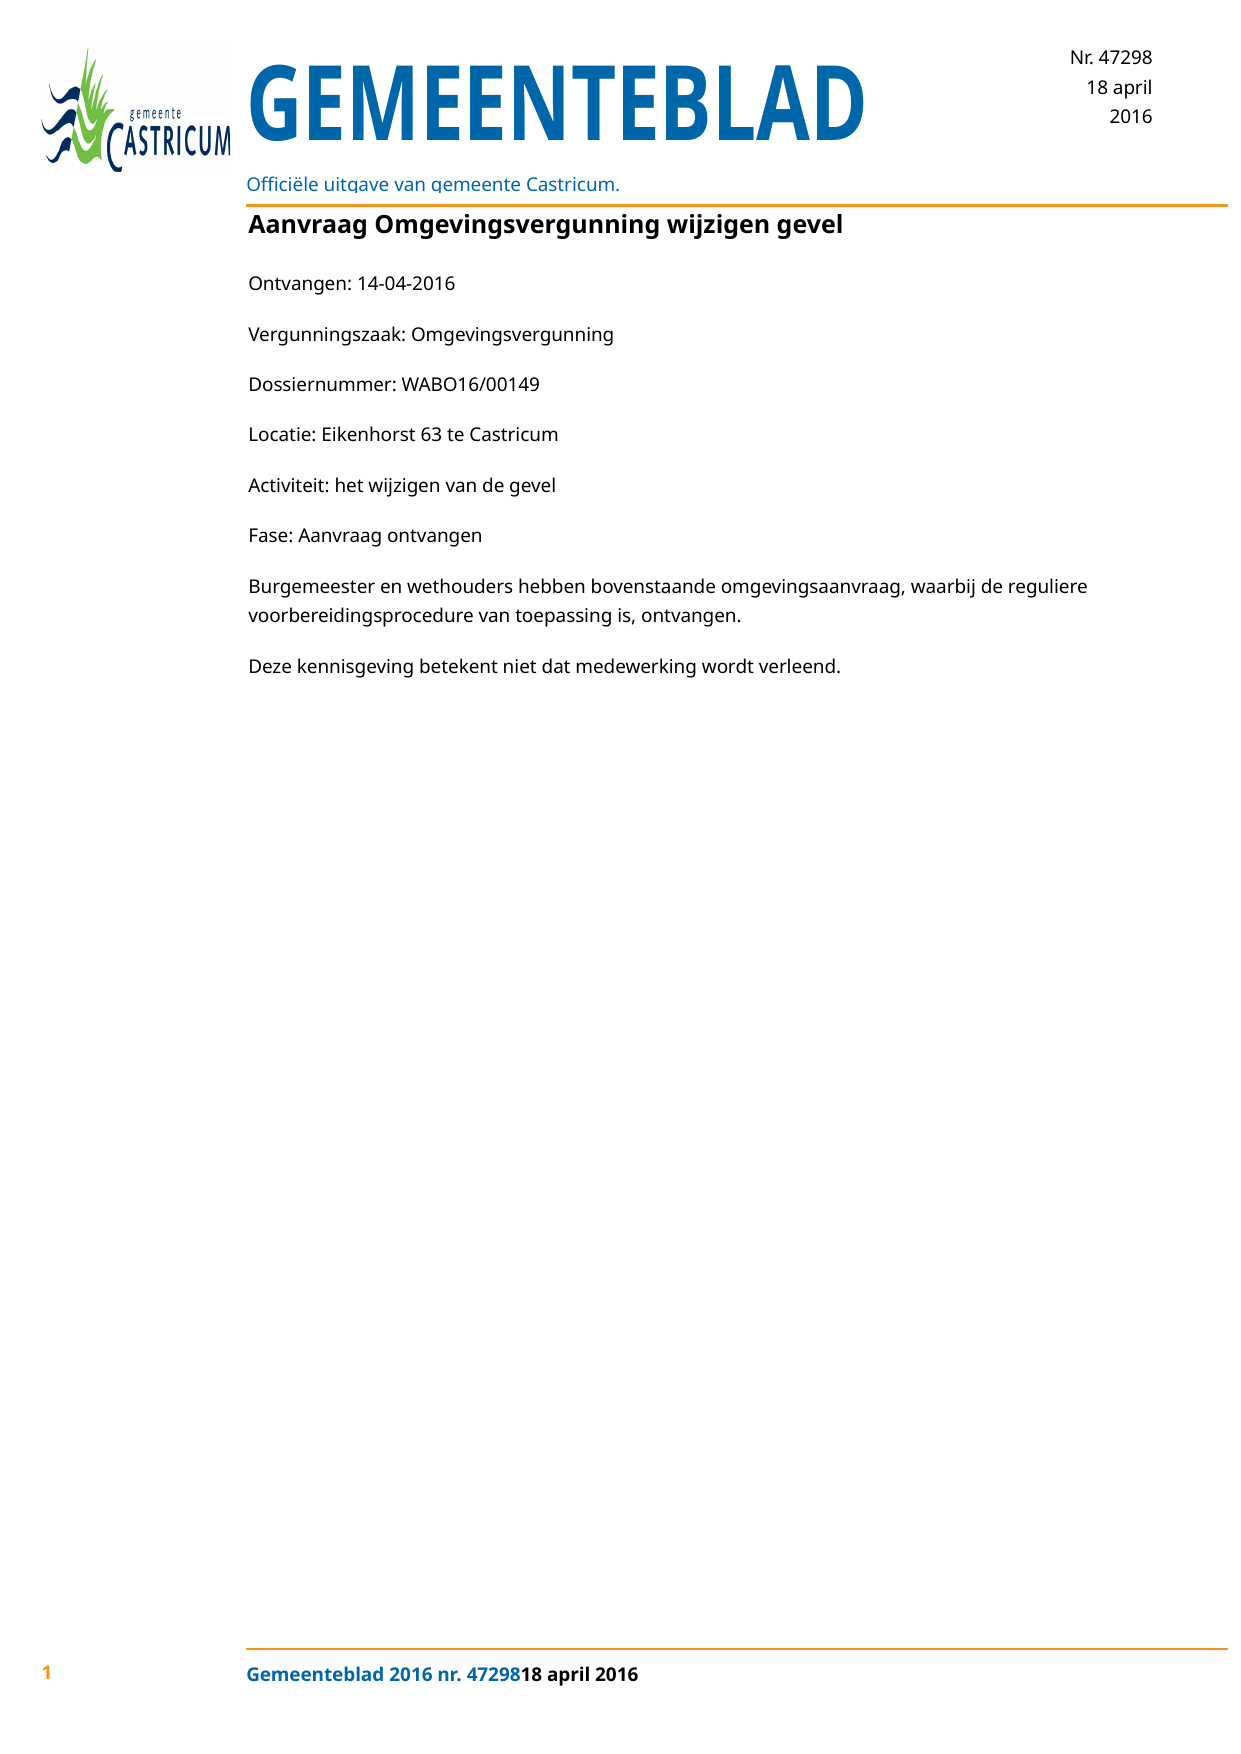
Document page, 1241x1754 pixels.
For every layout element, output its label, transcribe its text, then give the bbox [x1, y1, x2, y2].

text Ontvangen: 14-04-2016 [248, 270, 1152, 296]
text Burgemeester en wethouders hebben bovenstaande omgevingsaanvraag, waarbij de reguliere voorbereidingsprocedure van toepassing is, ontvangen. [248, 573, 1152, 628]
text Aanvraag Omgevingsvergunning wijzigen gevel [248, 207, 1152, 241]
text Dossiernummer: WABO16/00149 [248, 371, 1152, 397]
picture [41, 47, 231, 172]
text Activiteit: het wijzigen van de gevel [248, 472, 1152, 498]
text Fase: Aanvraag ontvangen [248, 522, 1152, 548]
text Locatie: Eikenhorst 63 te Castricum [248, 422, 1152, 447]
text Deze kennisgeving betekent niet dat medewerking wordt verleend. [248, 653, 1152, 678]
text Vergunningszaak: Omgevingsvergunning [248, 321, 1152, 346]
